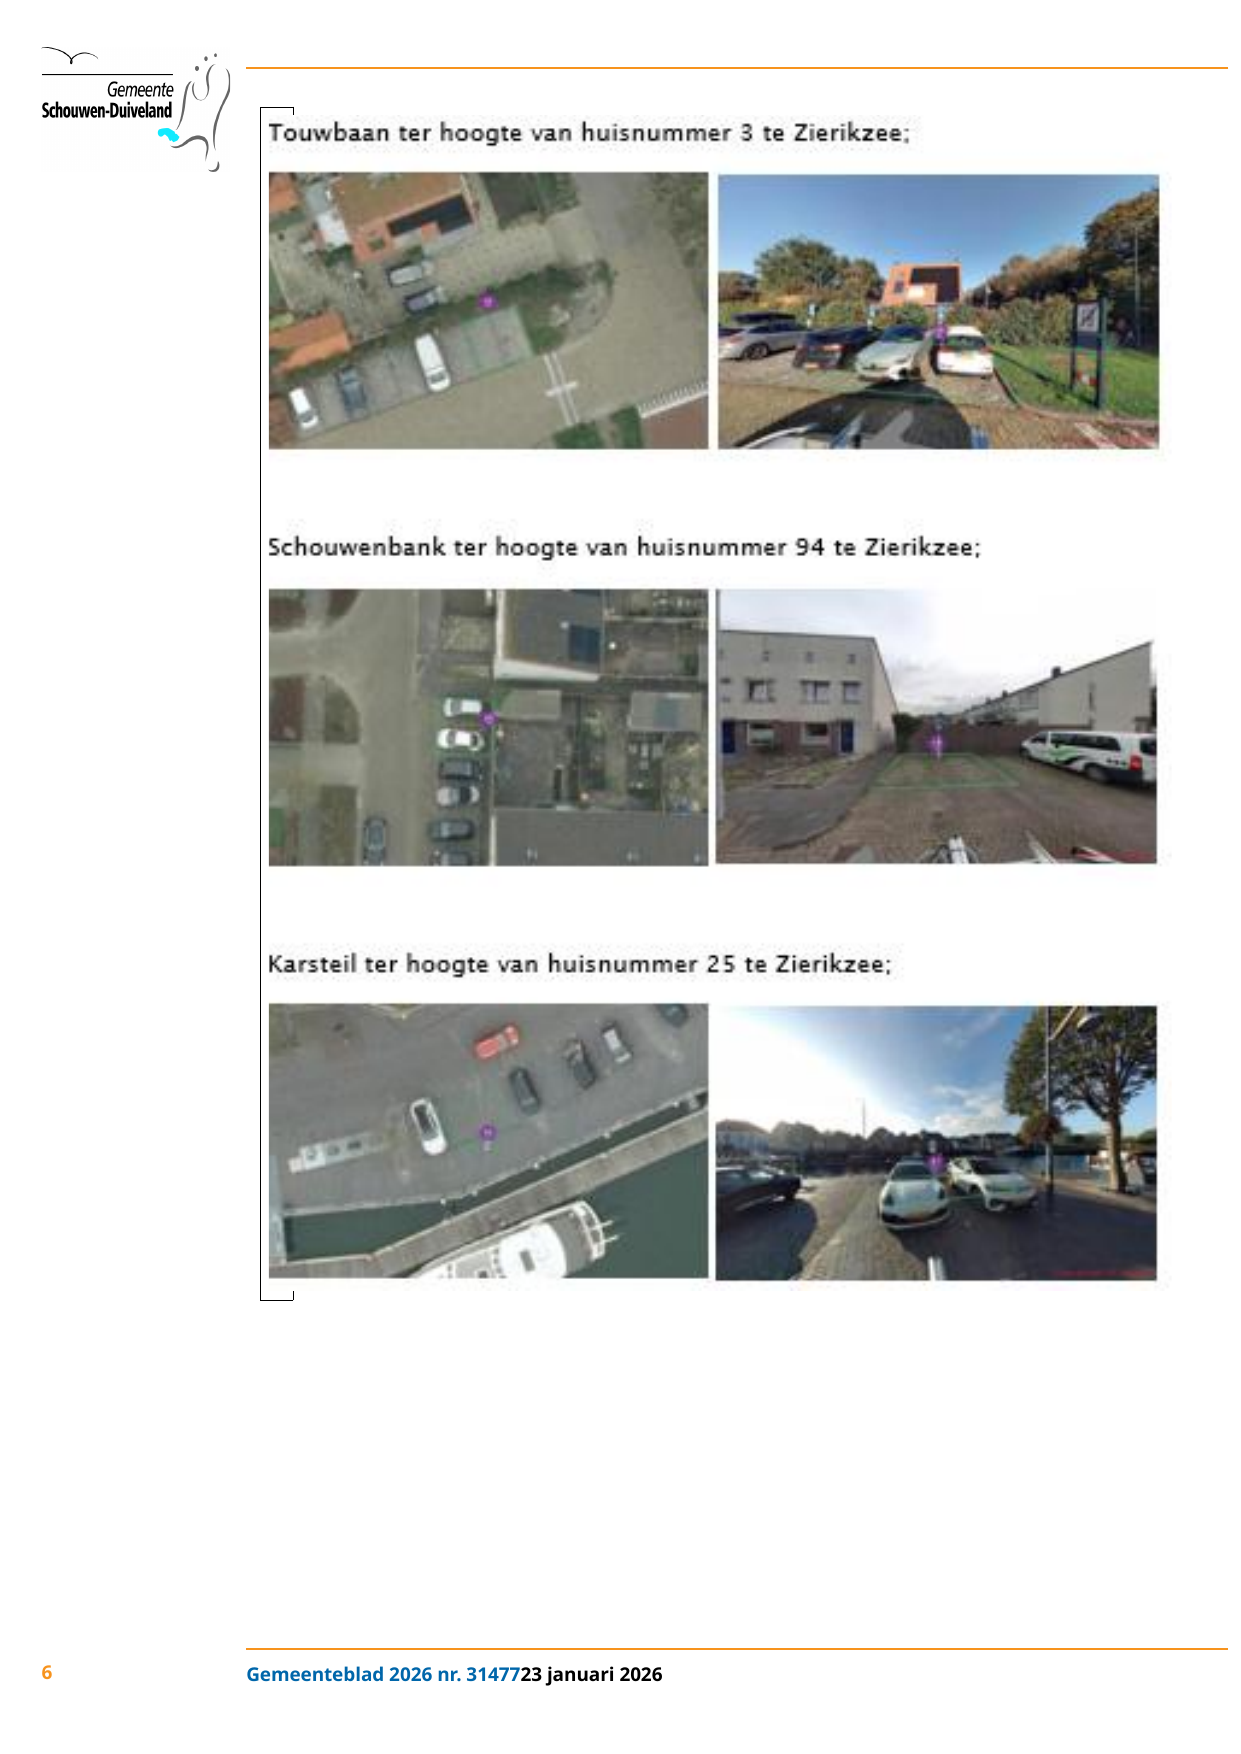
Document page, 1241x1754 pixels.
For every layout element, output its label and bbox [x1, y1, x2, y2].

picture [41, 47, 231, 172]
picture [268, 115, 1172, 1291]
